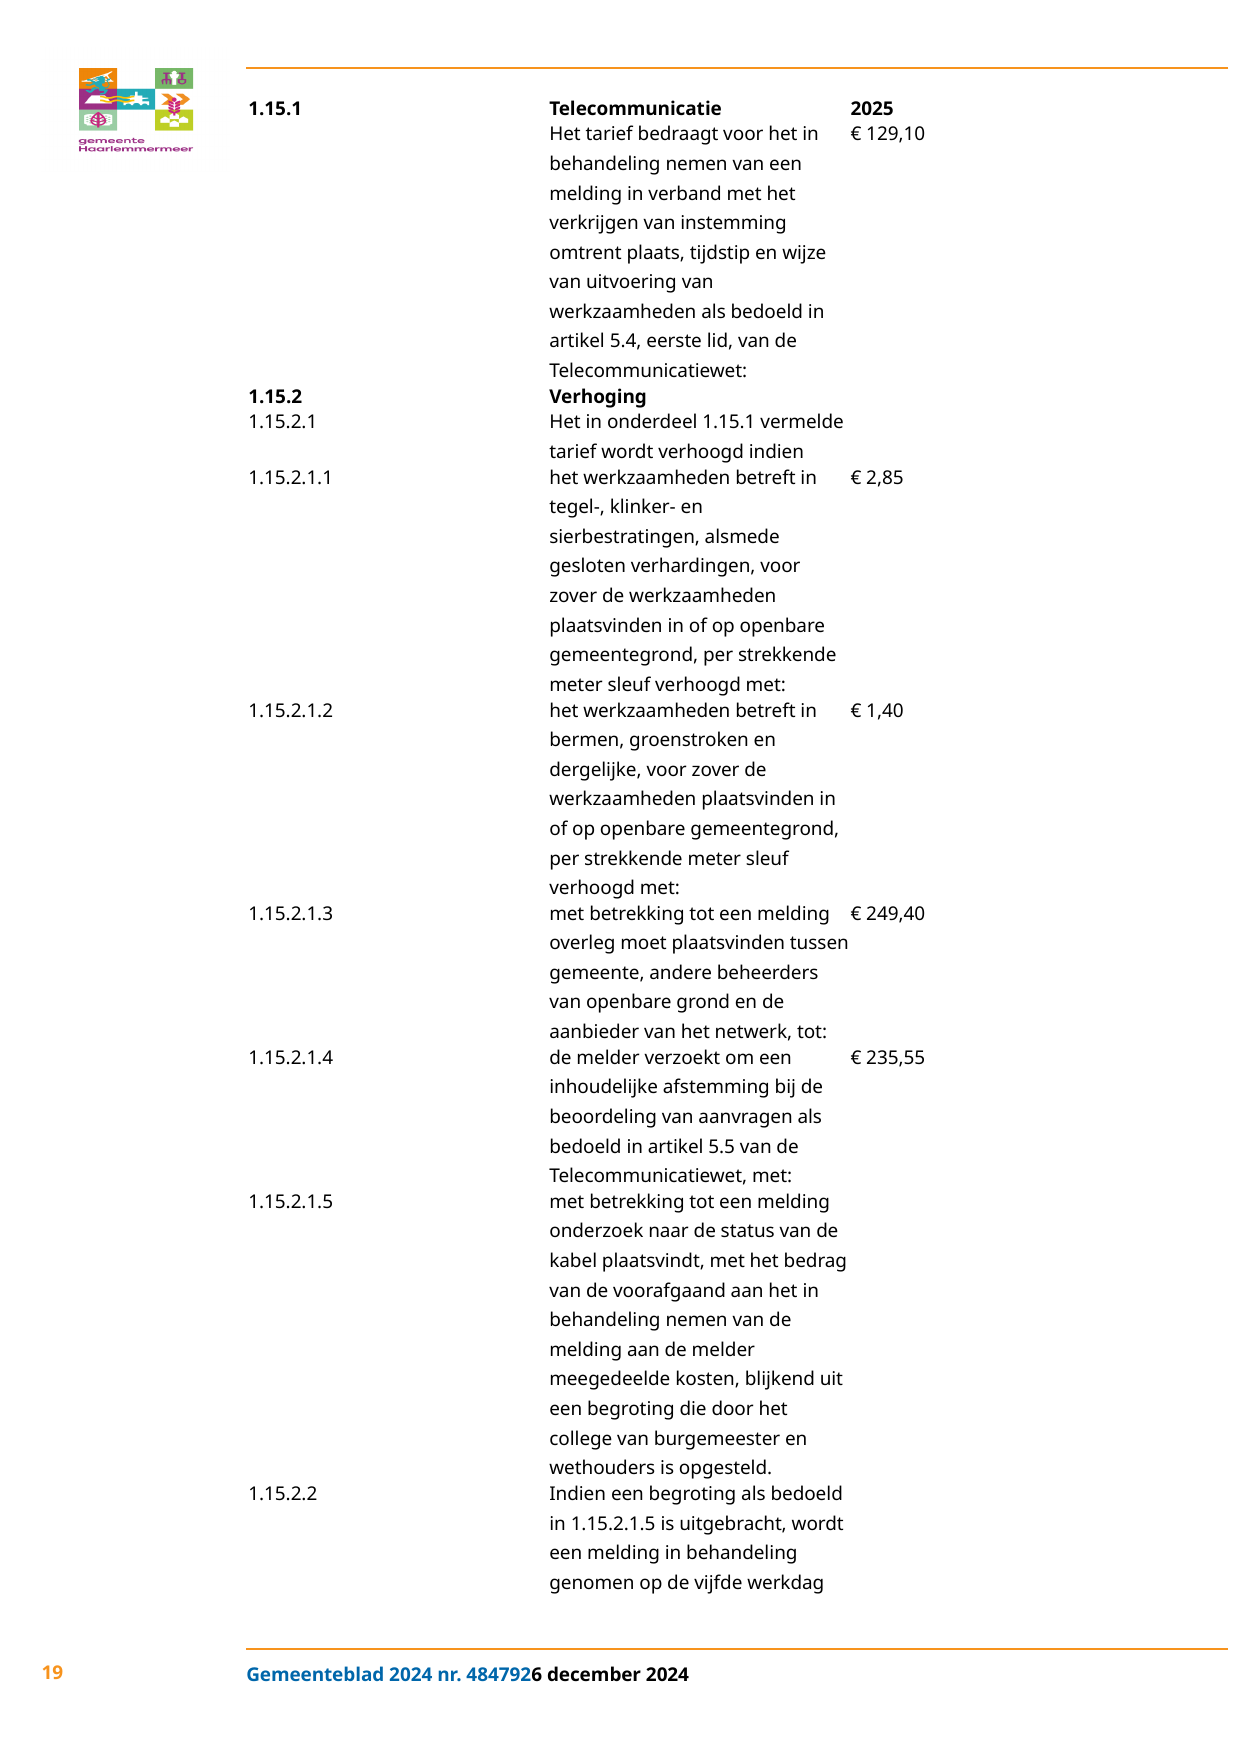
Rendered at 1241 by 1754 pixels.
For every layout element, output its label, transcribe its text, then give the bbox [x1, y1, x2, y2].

table_cell 1.15.2.1 [248, 409, 549, 464]
picture [41, 47, 231, 172]
table_cell 1.15.2.2 [248, 1480, 549, 1594]
table_cell met betrekking tot een melding onderzoek naar de status van de kabel plaatsvindt, met het bedrag van de voorafgaand aan het in behandeling nemen van de melding aan de melder meegedeelde kosten, blijkend uit een begroting die door het college van burgemeester en wethouders is opgesteld. [549, 1188, 850, 1480]
table_cell Het tarief bedraagt voor het in behandeling nemen van een melding in verband met het verkrijgen van instemming omtrent plaats, tijdstip en wijze van uitvoering van werkzaamheden als bedoeld in artikel 5.4, eerste lid, van de Telecommunicatiewet: [549, 121, 850, 383]
table_cell [850, 383, 1152, 409]
table_header Telecommunicatie [549, 95, 850, 121]
table_cell € 129,10 [850, 121, 1152, 383]
table_cell 1.15.2.1.5 [248, 1188, 549, 1480]
table_cell het werkzaamheden betreft in tegel-, klinker- en sierbestratingen, alsmede gesloten verhardingen, voor zover de werkzaamheden plaatsvinden in of op openbare gemeentegrond, per strekkende meter sleuf verhoogd met: [549, 464, 850, 697]
table_cell 1.15.2.1.2 [248, 697, 549, 900]
table_cell de melder verzoekt om een inhoudelijke afstemming bij de beoordeling van aanvragen als bedoeld in artikel 5.5 van de Telecommunicatiewet, met: [549, 1044, 850, 1188]
table_cell 1.15.2.1.3 [248, 900, 549, 1044]
table_header 1.15.1 [248, 95, 549, 383]
table_cell € 249,40 [850, 900, 1152, 1044]
table_cell 1.15.2 [248, 383, 549, 409]
table_cell 1.15.2.1.4 [248, 1044, 549, 1188]
table_header 2025 [850, 95, 1152, 121]
table_cell met betrekking tot een melding overleg moet plaatsvinden tussen gemeente, andere beheerders van openbare grond en de aanbieder van het netwerk, tot: [549, 900, 850, 1044]
table_cell het werkzaamheden betreft in bermen, groenstroken en dergelijke, voor zover de werkzaamheden plaatsvinden in of op openbare gemeentegrond, per strekkende meter sleuf verhoogd met: [549, 697, 850, 900]
table_cell € 1,40 [850, 697, 1152, 900]
table_cell Verhoging [549, 383, 850, 409]
table_cell € 235,55 [850, 1044, 1152, 1188]
table_cell Het in onderdeel 1.15.1 vermelde tarief wordt verhoogd indien [549, 409, 850, 464]
table_cell [850, 1480, 1152, 1594]
table_cell 1.15.2.1.1 [248, 464, 549, 697]
table_cell [850, 1188, 1152, 1480]
table_cell Indien een begroting als bedoeld in 1.15.2.1.5 is uitgebracht, wordt een melding in behandeling genomen op de vijfde werkdag [549, 1480, 850, 1594]
table_cell [850, 409, 1152, 464]
table_cell € 2,85 [850, 464, 1152, 697]
